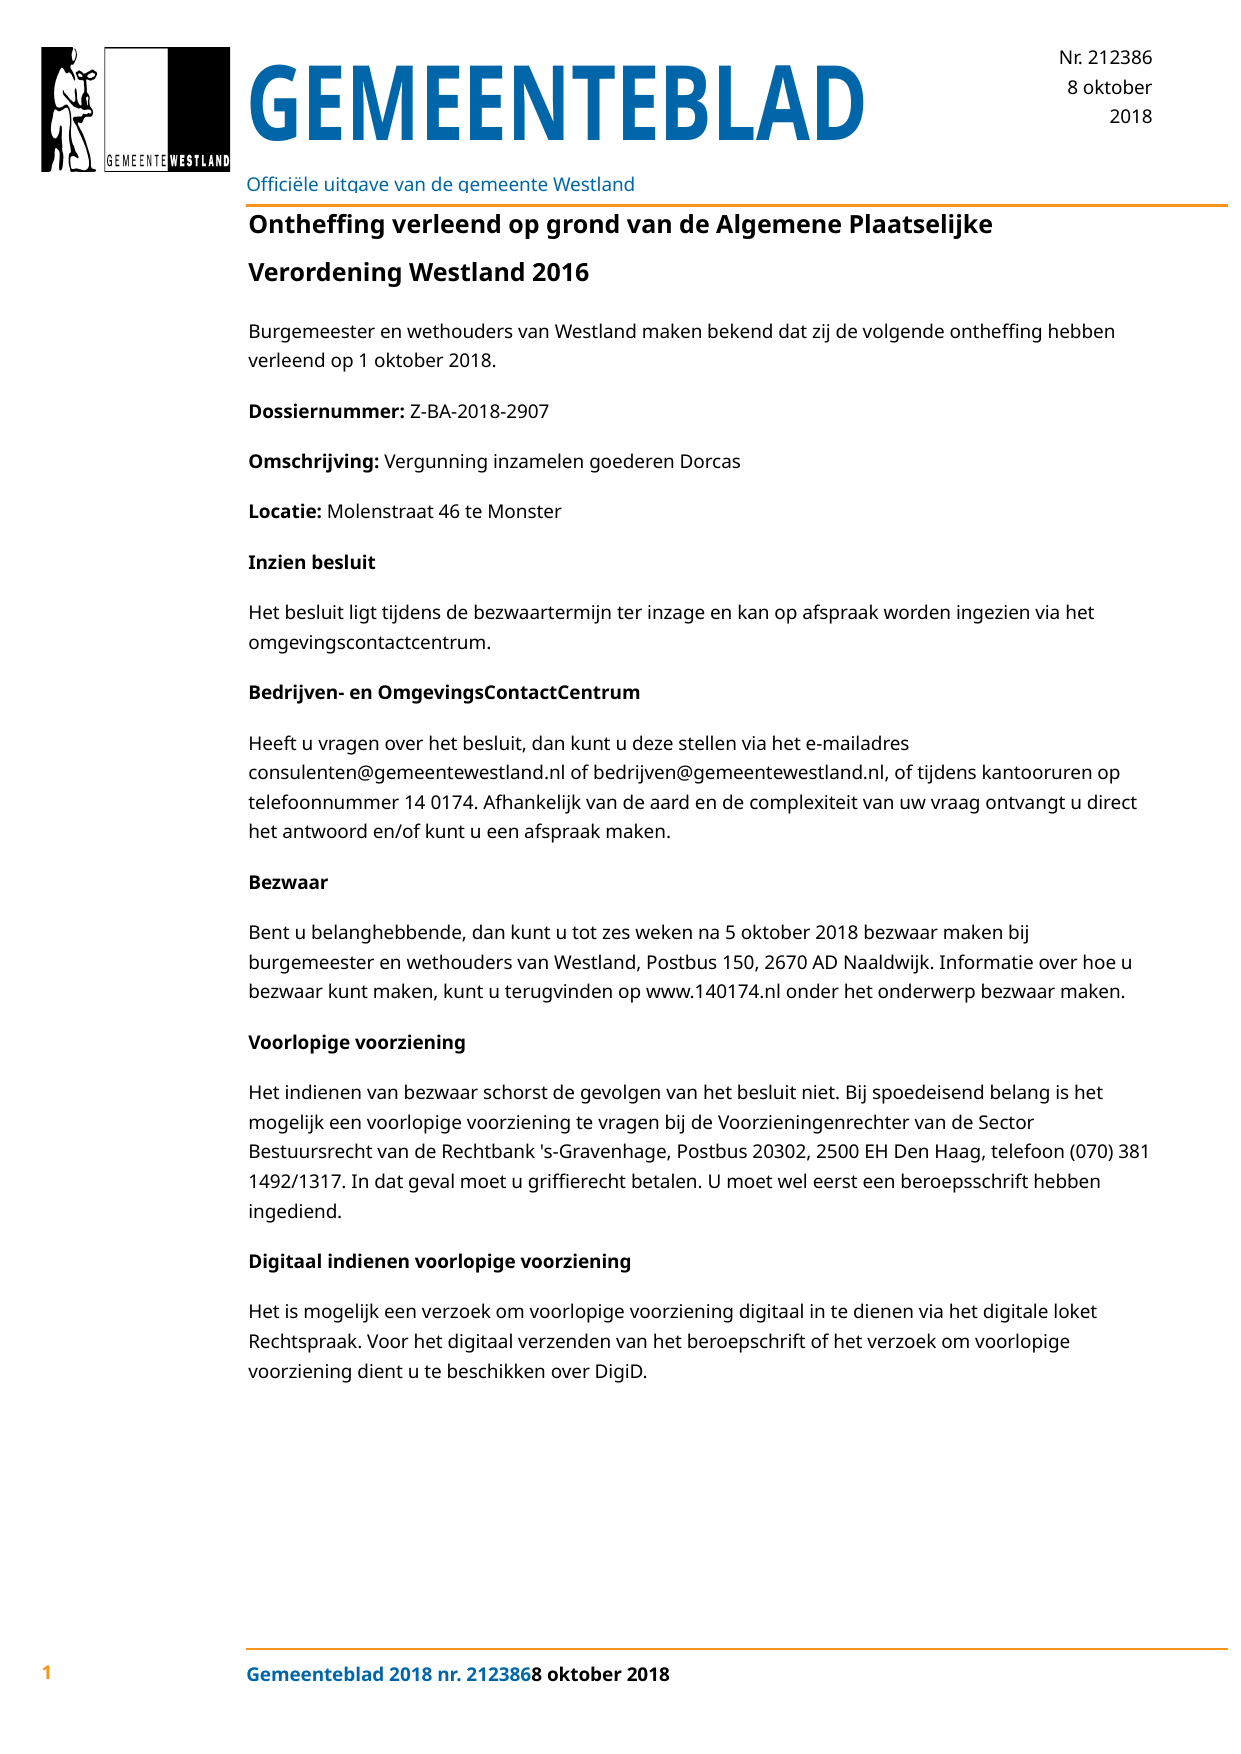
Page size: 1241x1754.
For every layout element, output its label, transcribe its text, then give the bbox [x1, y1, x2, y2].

text Burgemeester en wethouders van Westland maken bekend dat zij de volgende ontheffing hebben verleend op 1 oktober 2018. [248, 318, 1152, 373]
text Bent u belanghebbende, dan kunt u tot zes weken na 5 oktober 2018 bezwaar maken bij burgemeester en wethouders van Westland, Postbus 150, 2670 AD Naaldwijk. Informatie over hoe u bezwaar kunt maken, kunt u terugvinden op www.140174.nl onder het onderwerp bezwaar maken. [248, 919, 1152, 1004]
text Bedrijven- en OmgevingsContactCentrum [248, 679, 1152, 705]
text Bezwaar [248, 869, 1152, 895]
text Ontheffing verleend op grond van de Algemene Plaatselijke Verordening Westland 2016 [248, 207, 1152, 288]
text Het besluit ligt tijdens de bezwaartermijn ter inzage en kan op afspraak worden ingezien via het omgevingscontactcentrum. [248, 599, 1152, 655]
text Locatie: Molenstraat 46 te Monster [248, 499, 1152, 524]
text Digitaal indienen voorlopige voorziening [248, 1248, 1152, 1274]
text Heeft u vragen over het besluit, dan kunt u deze stellen via het e-mailadres consulenten@gemeentewestland.nl of bedrijven@gemeentewestland.nl, of tijdens kantooruren op telefoonnummer 14 0174. Afhankelijk van de aard en de complexiteit van uw vraag ontvangt u direct het antwoord en/of kunt u een afspraak maken. [248, 730, 1152, 844]
text Dossiernummer: Z-BA-2018-2907 [248, 398, 1152, 424]
text Inzien besluit [248, 549, 1152, 575]
text Voorlopige voorziening [248, 1029, 1152, 1055]
text Omschrijving: Vergunning inzamelen goederen Dorcas [248, 448, 1152, 474]
text Het is mogelijk een verzoek om voorlopige voorziening digitaal in te dienen via het digitale loket Rechtspraak. Voor het digitaal verzenden van het beroepschrift of het verzoek om voorlopige voorziening dient u te beschikken over DigiD. [248, 1299, 1152, 1384]
picture [41, 47, 231, 172]
text Het indienen van bezwaar schorst de gevolgen van het besluit niet. Bij spoedeisend belang is het mogelijk een voorlopige voorziening te vragen bij de Voorzieningenrechter van de Sector Bestuursrecht van de Rechtbank 's-Gravenhage, Postbus 20302, 2500 EH Den Haag, telefoon (070) 381 1492/1317. In dat geval moet u griffierecht betalen. U moet wel eerst een beroepsschrift hebben ingediend. [248, 1079, 1152, 1224]
